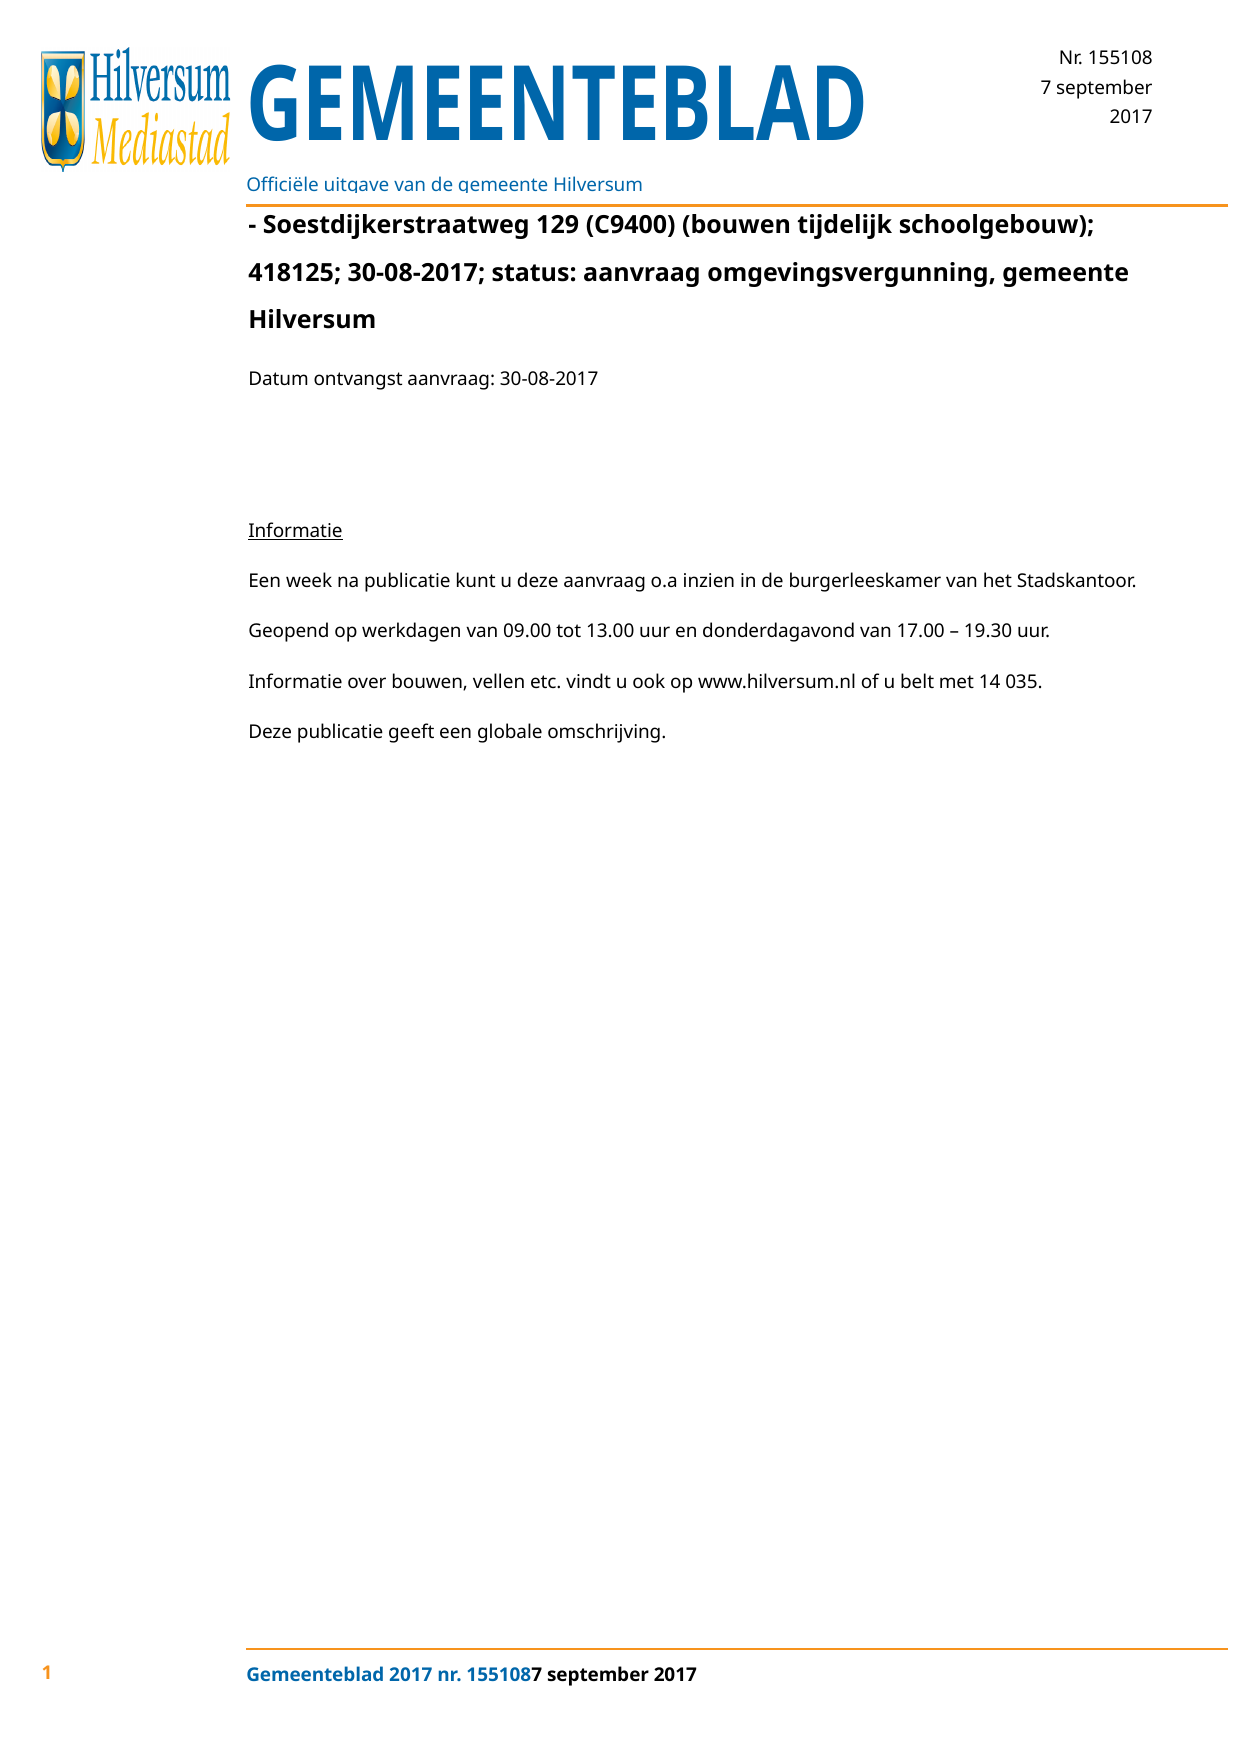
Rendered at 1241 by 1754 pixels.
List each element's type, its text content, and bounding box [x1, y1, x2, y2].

text Informatie [248, 517, 1152, 542]
text Geopend op werkdagen van 09.00 tot 13.00 uur en donderdagavond van 17.00 – 19.30 uur. [248, 618, 1152, 643]
text Informatie over bouwen, vellen etc. vindt u ook op www.hilversum.nl of u belt met 14 035. [248, 668, 1152, 694]
text - Soestdijkerstraatweg 129 (C9400) (bouwen tijdelijk schoolgebouw); 418125; 30-08-2017; status: aanvraag omgevingsvergunning, gemeente Hilversum [248, 207, 1152, 336]
text Datum ontvangst aanvraag: 30-08-2017 [248, 366, 1152, 391]
text Een week na publicatie kunt u deze aanvraag o.a inzien in de burgerleeskamer van het Stadskantoor. [248, 567, 1152, 593]
text Deze publicatie geeft een globale omschrijving. [248, 718, 1152, 744]
picture [41, 47, 231, 172]
